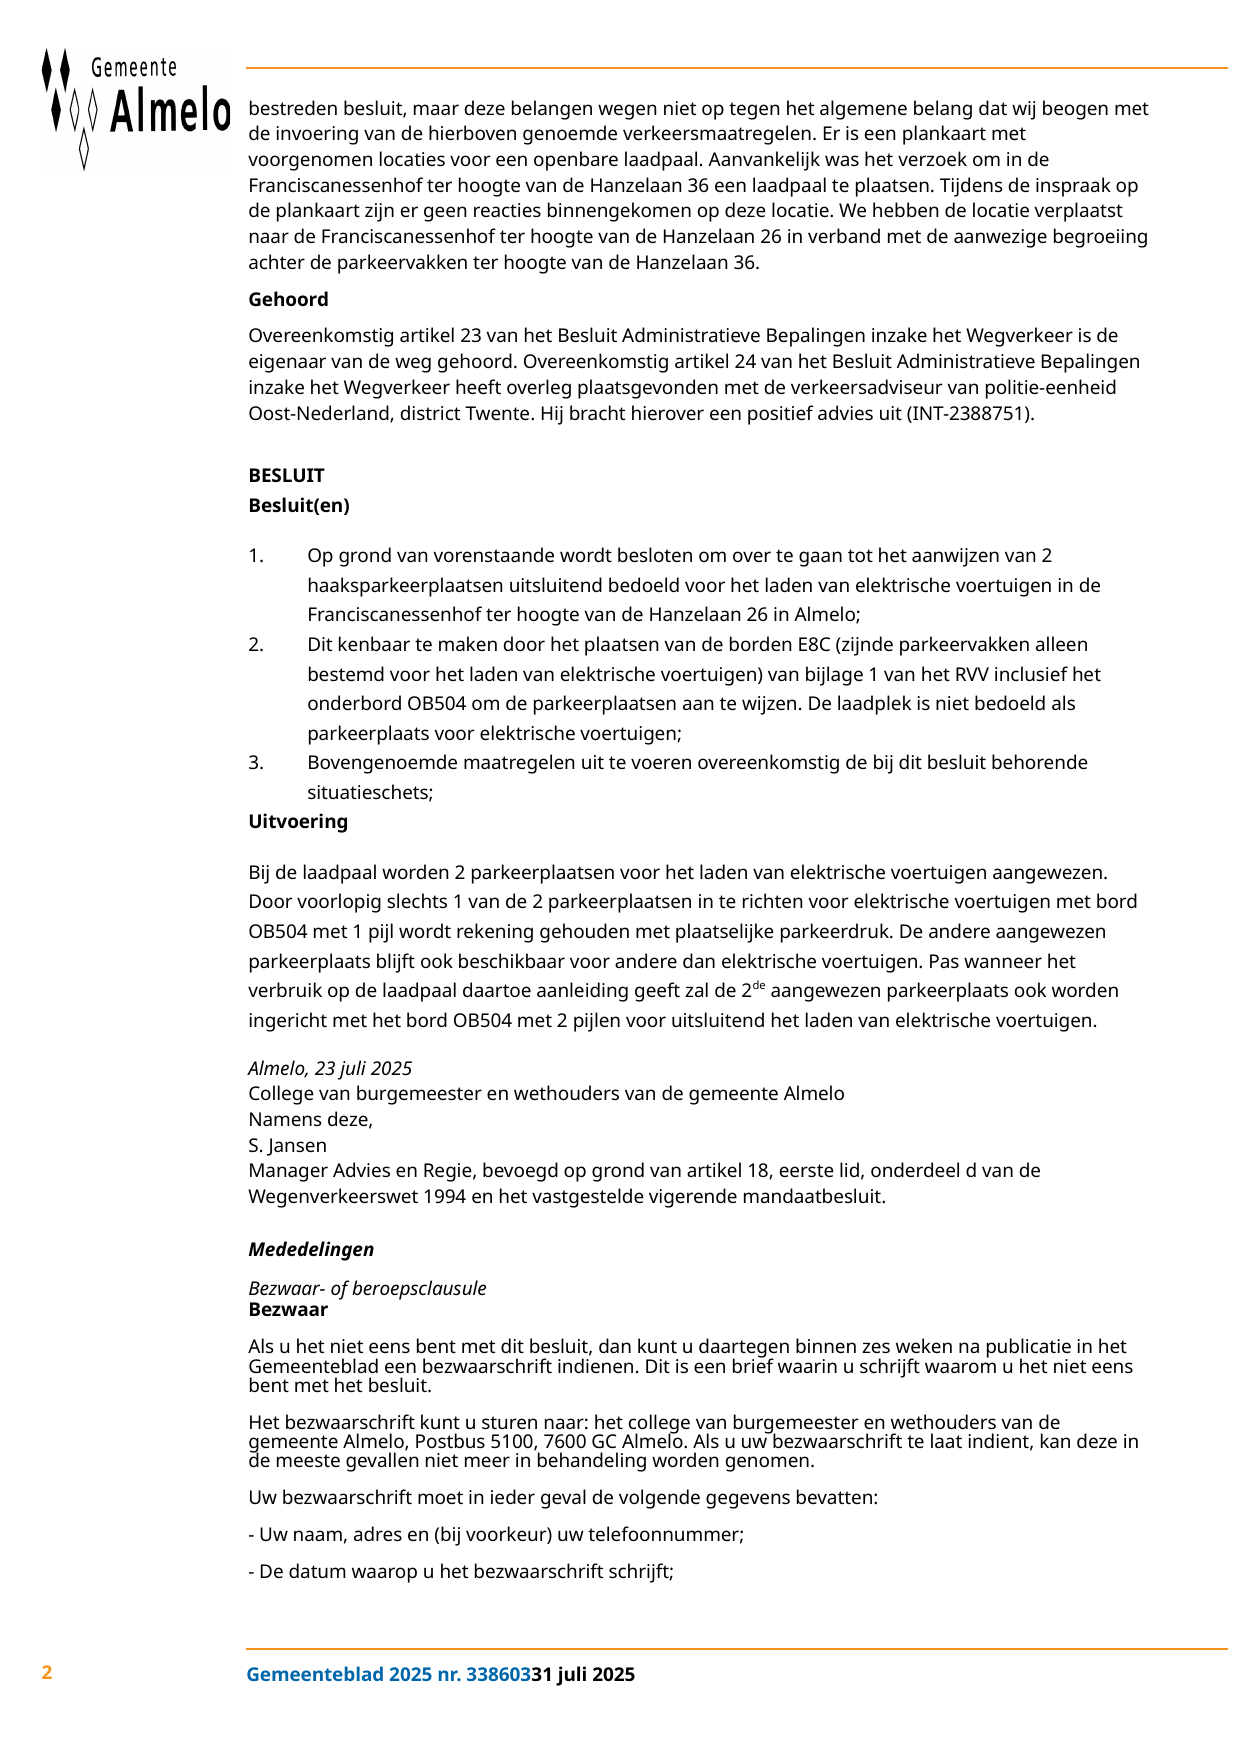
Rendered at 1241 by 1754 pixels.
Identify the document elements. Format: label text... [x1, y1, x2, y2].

list Dit kenbaar te maken door het plaatsen van de borden E8C (zijnde parkeervakken alleen bestemd voor het laden van elektrische voertuigen) van bijlage 1 van het RVV inclusief het onderbord OB504 om de parkeerplaatsen aan te wijzen. De laadplek is niet bedoeld als parkeerplaats voor elektrische voertuigen; [248, 631, 1152, 746]
text - De datum waarop u het bezwaarschrift schrijft; [248, 1563, 1152, 1583]
text Overeenkomstig artikel 23 van het Besluit Administratieve Bepalingen inzake het Wegverkeer is de eigenaar van de weg gehoord. Overeenkomstig artikel 24 van het Besluit Administratieve Bepalingen inzake het Wegverkeer heeft overleg plaatsgevonden met de verkeersadviseur van politie-eenheid Oost-Nederland, district Twente. Hij bracht hierover een positief advies uit (INT-2388751). [248, 322, 1152, 425]
text Namens deze, [248, 1106, 1152, 1132]
text Almelo, 23 juli 2025 [248, 1055, 1152, 1081]
text BESLUIT [248, 462, 1152, 488]
text Als u het niet eens bent met dit besluit, dan kunt u daartegen binnen zes weken na publicatie in het Gemeenteblad een bezwaarschrift indienen. Dit is een brief waarin u schrijft waarom u het niet eens bent met het besluit. [248, 1338, 1152, 1396]
text Bezwaar- of beroepsclausule [248, 1276, 1152, 1301]
picture [41, 47, 231, 172]
text Gehoord [248, 286, 1152, 312]
text bestreden besluit, maar deze belangen wegen niet op tegen het algemene belang dat wij beogen met de invoering van de hierboven genoemde verkeersmaatregelen. Er is een plankaart met voorgenomen locaties voor een openbare laadpaal. Aanvankelijk was het verzoek om in de Franciscanessenhof ter hoogte van de Hanzelaan 36 een laadpaal te plaatsen. Tijdens de inspraak op de plankaart zijn er geen reacties binnengekomen op deze locatie. We hebben de locatie verplaatst naar de Franciscanessenhof ter hoogte van de Hanzelaan 26 in verband met de aanwezige begroeiing achter de parkeervakken ter hoogte van de Hanzelaan 36. [248, 95, 1152, 275]
list Bovengenoemde maatregelen uit te voeren overeenkomstig de bij dit besluit behorende situatieschets; [248, 749, 1152, 805]
text Uw bezwaarschrift moet in ieder geval de volgende gegevens bevatten: [248, 1489, 1152, 1509]
text Bij de laadpaal worden 2 parkeerplaatsen voor het laden van elektrische voertuigen aangewezen. Door voorlopig slechts 1 van de 2 parkeerplaatsen in te richten voor elektrische voertuigen met bord OB504 met 1 pijl wordt rekening gehouden met plaatselijke parkeerdruk. De andere aangewezen parkeerplaats blijft ook beschikbaar voor andere dan elektrische voertuigen. Pas wanneer het verbruik op de laadpaal daartoe aanleiding geeft zal de 2de aangewezen parkeerplaats ook worden ingericht met het bord OB504 met 2 pijlen voor uitsluitend het laden van elektrische voertuigen. [248, 859, 1152, 1033]
text Uitvoering [248, 809, 1152, 834]
text S. Jansen [248, 1132, 1152, 1158]
text Bezwaar [248, 1301, 1152, 1321]
text Manager Advies en Regie, bevoegd op grond van artikel 18, eerste lid, onderdeel d van de Wegenverkeerswet 1994 en het vastgestelde vigerende mandaatbesluit. [248, 1158, 1152, 1209]
text Het bezwaarschrift kunt u sturen naar: het college van burgemeester en wethouders van de gemeente Almelo, Postbus 5100, 7600 GC Almelo. Als u uw bezwaarschrift te laat indient, kan deze in de meeste gevallen niet meer in behandeling worden genomen. [248, 1414, 1152, 1472]
text College van burgemeester en wethouders van de gemeente Almelo [248, 1081, 1152, 1106]
text - Uw naam, adres en (bij voorkeur) uw telefoonnummer; [248, 1526, 1152, 1546]
list Op grond van vorenstaande wordt besloten om over te gaan tot het aanwijzen van 2 haaksparkeerplaatsen uitsluitend bedoeld voor het laden van elektrische voertuigen in de Franciscanessenhof ter hoogte van de Hanzelaan 26 in Almelo; [248, 542, 1152, 627]
text Mededelingen [248, 1236, 1152, 1262]
text Besluit(en) [248, 492, 1152, 518]
